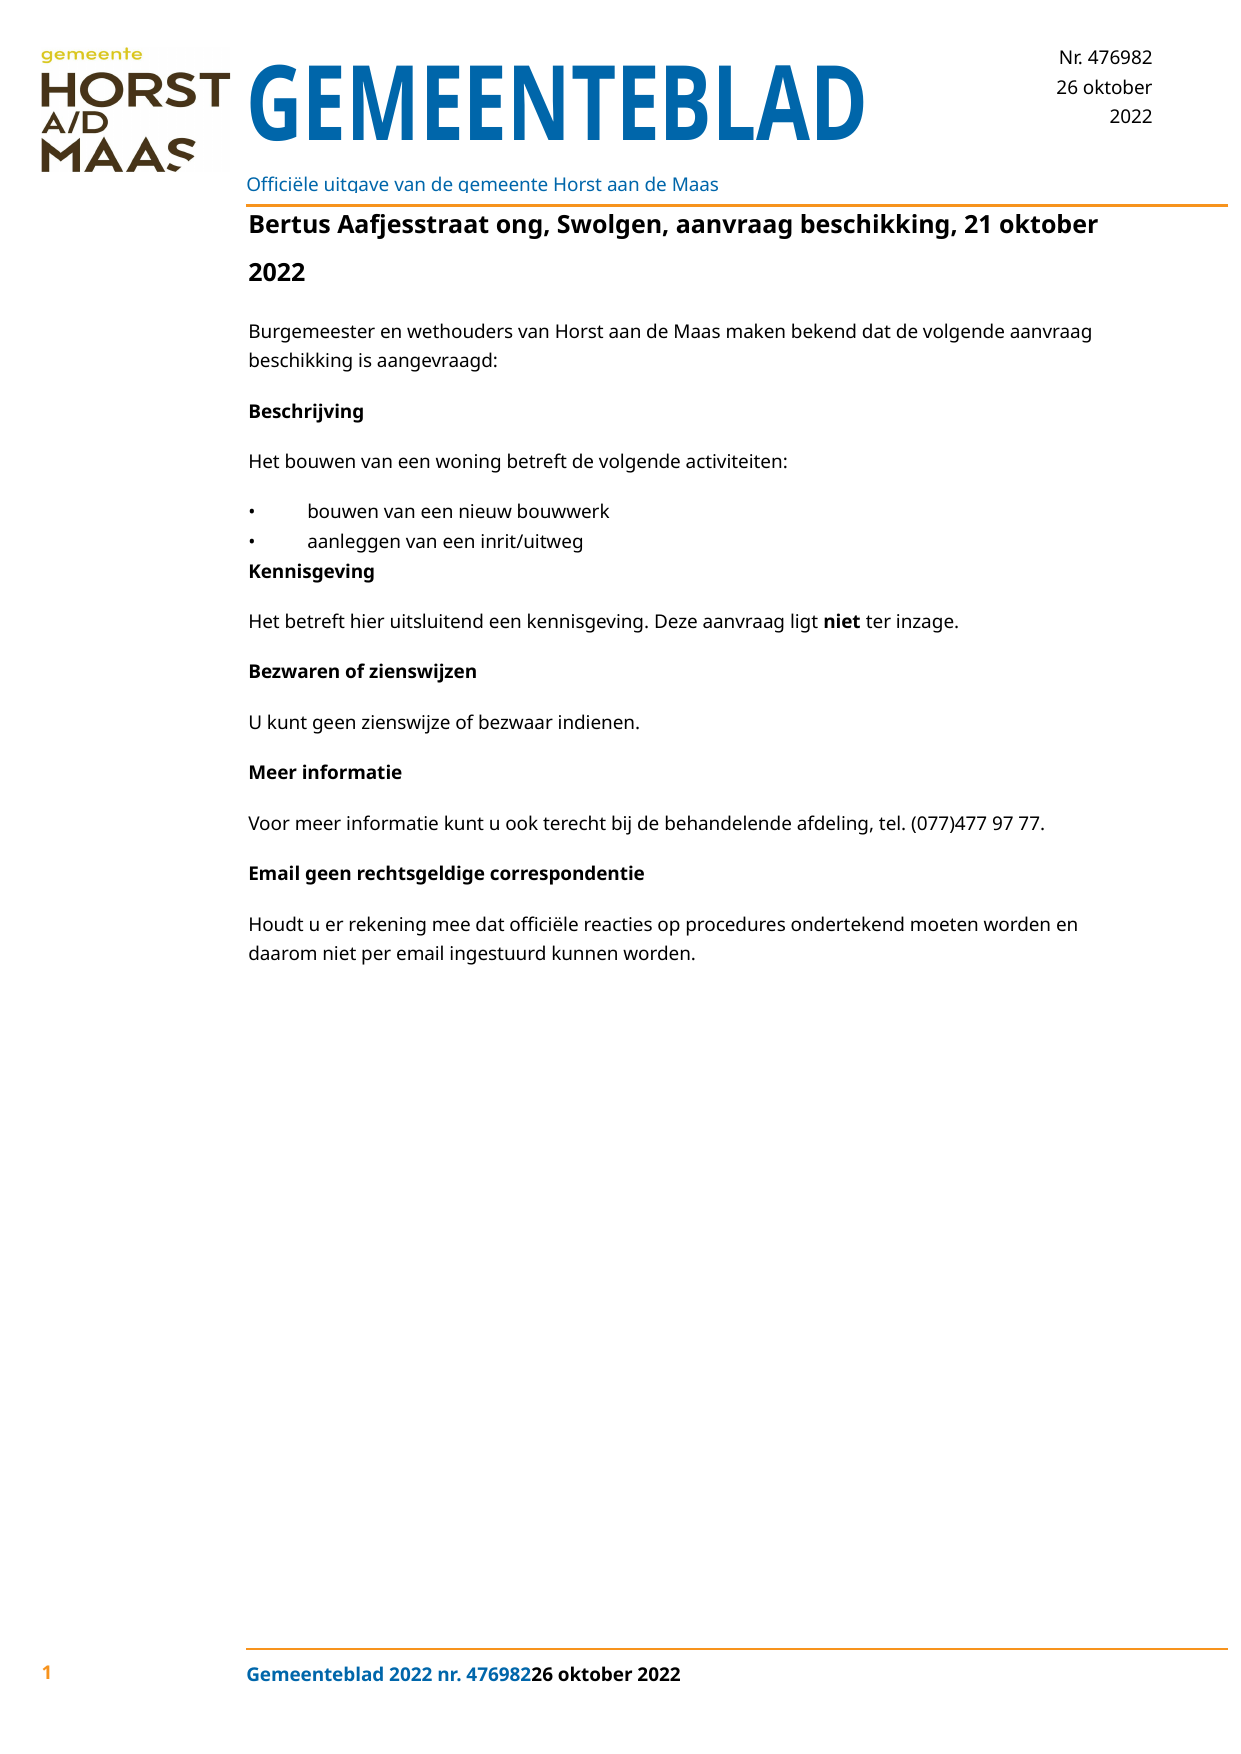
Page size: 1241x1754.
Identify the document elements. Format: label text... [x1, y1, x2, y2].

picture [41, 47, 231, 172]
text Bertus Aafjesstraat ong, Swolgen, aanvraag beschikking, 21 oktober 2022 [248, 207, 1152, 288]
list aanleggen van een inrit/uitweg [248, 528, 1152, 554]
text Beschrijving [248, 398, 1152, 424]
text Het bouwen van een woning betreft de volgende activiteiten: [248, 448, 1152, 474]
text Meer informatie [248, 759, 1152, 785]
text Kennisgeving [248, 558, 1152, 584]
text U kunt geen zienswijze of bezwaar indienen. [248, 709, 1152, 735]
list bouwen van een nieuw bouwwerk [248, 499, 1152, 524]
text Bezwaren of zienswijzen [248, 659, 1152, 684]
text Email geen rechtsgeldige correspondentie [248, 860, 1152, 886]
text Het betreft hier uitsluitend een kennisgeving. Deze aanvraag ligt niet ter inzage. [248, 608, 1152, 634]
text Burgemeester en wethouders van Horst aan de Maas maken bekend dat de volgende aanvraag beschikking is aangevraagd: [248, 318, 1152, 373]
text Voor meer informatie kunt u ook terecht bij de behandelende afdeling, tel. (077)477 97 77. [248, 810, 1152, 836]
text Houdt u er rekening mee dat officiële reacties op procedures ondertekend moeten worden en daarom niet per email ingestuurd kunnen worden. [248, 911, 1152, 966]
